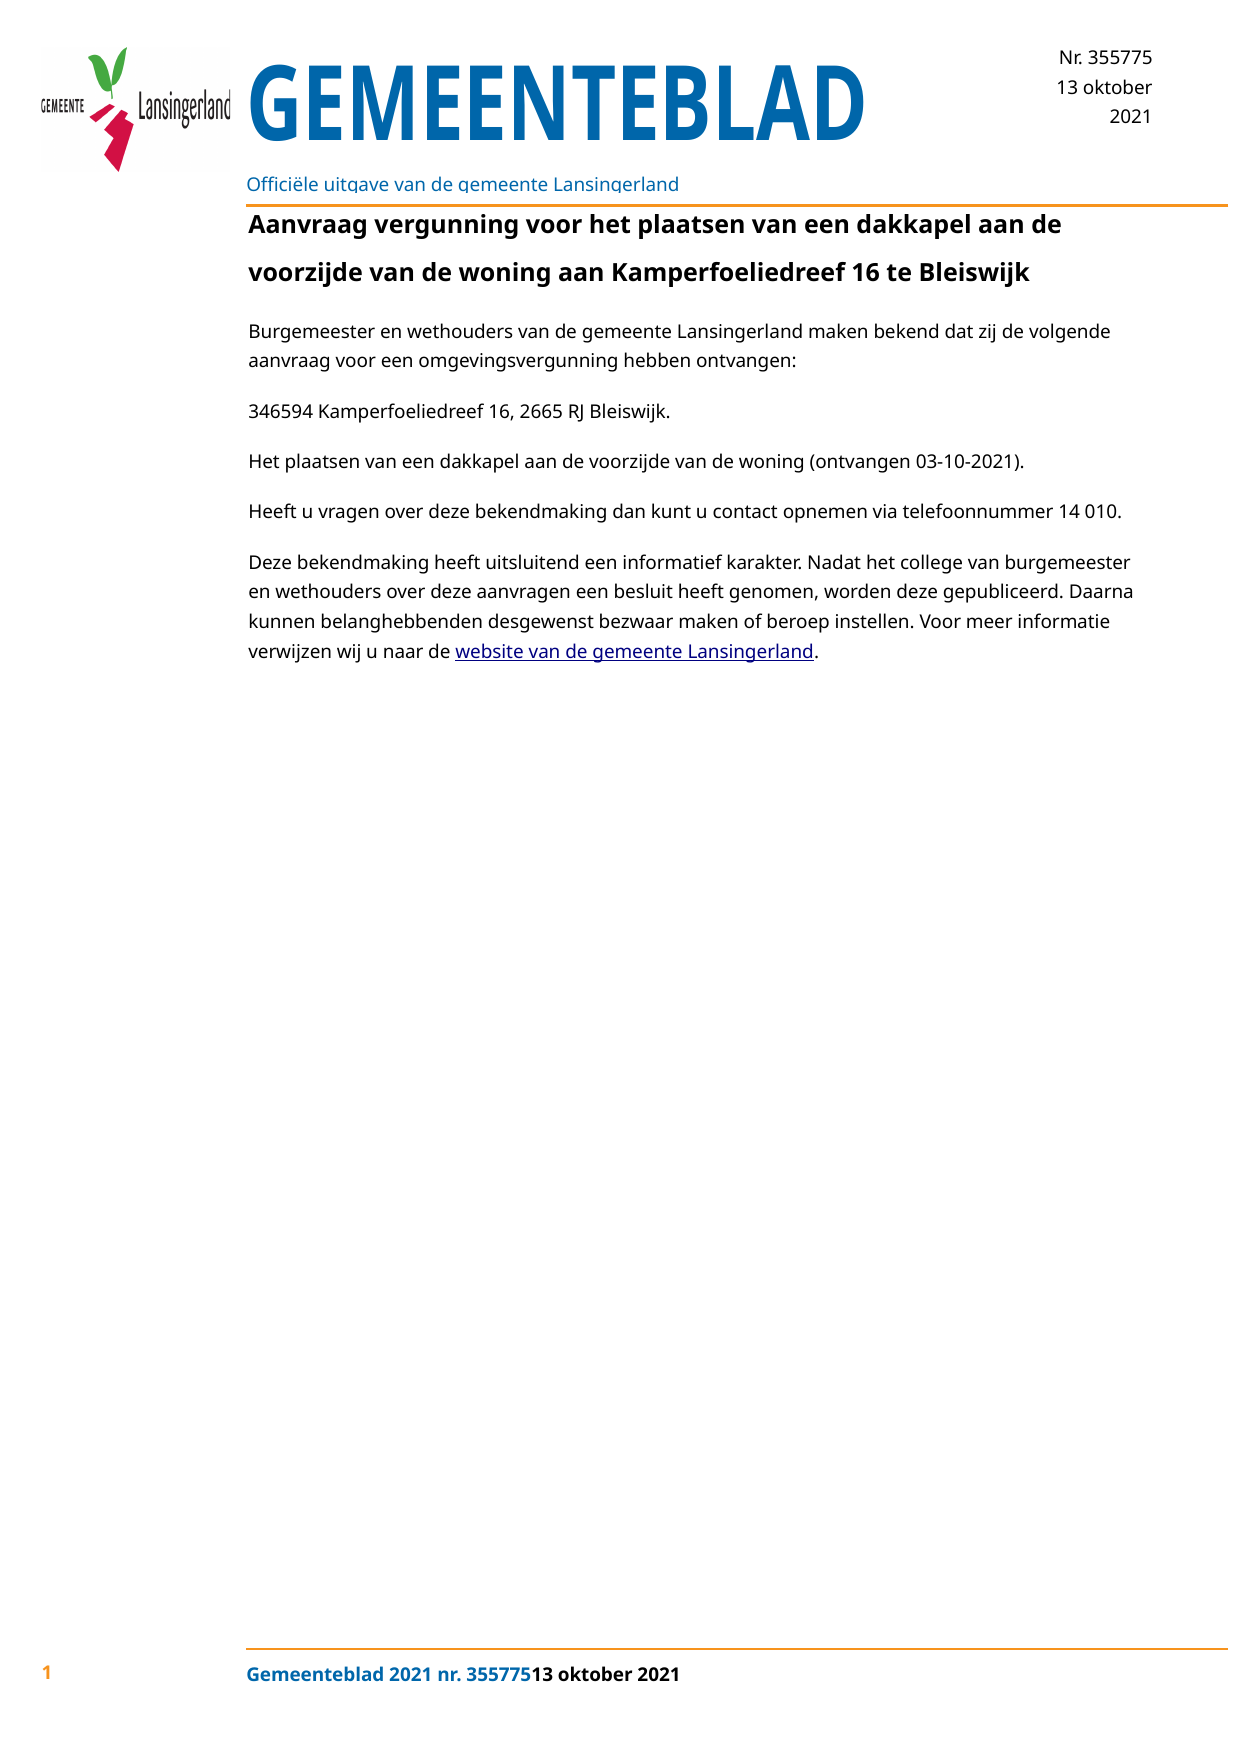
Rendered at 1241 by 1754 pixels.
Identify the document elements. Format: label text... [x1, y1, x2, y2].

text 346594 Kamperfoeliedreef 16, 2665 RJ Bleiswijk. [248, 398, 1152, 424]
text Heeft u vragen over deze bekendmaking dan kunt u contact opnemen via telefoonnummer 14 010. [248, 499, 1152, 524]
text Het plaatsen van een dakkapel aan de voorzijde van de woning (ontvangen 03-10-2021). [248, 448, 1152, 474]
text Burgemeester en wethouders van de gemeente Lansingerland maken bekend dat zij de volgende aanvraag voor een omgevingsvergunning hebben ontvangen: [248, 318, 1152, 373]
text Aanvraag vergunning voor het plaatsen van een dakkapel aan de voorzijde van de woning aan Kamperfoeliedreef 16 te Bleiswijk [248, 207, 1152, 288]
picture [41, 47, 231, 172]
text Deze bekendmaking heeft uitsluitend een informatief karakter. Nadat het college van burgemeester en wethouders over deze aanvragen een besluit heeft genomen, worden deze gepubliceerd. Daarna kunnen belanghebbenden desgewenst bezwaar maken of beroep instellen. Voor meer informatie verwijzen wij u naar de website van de gemeente Lansingerland. [248, 549, 1152, 664]
